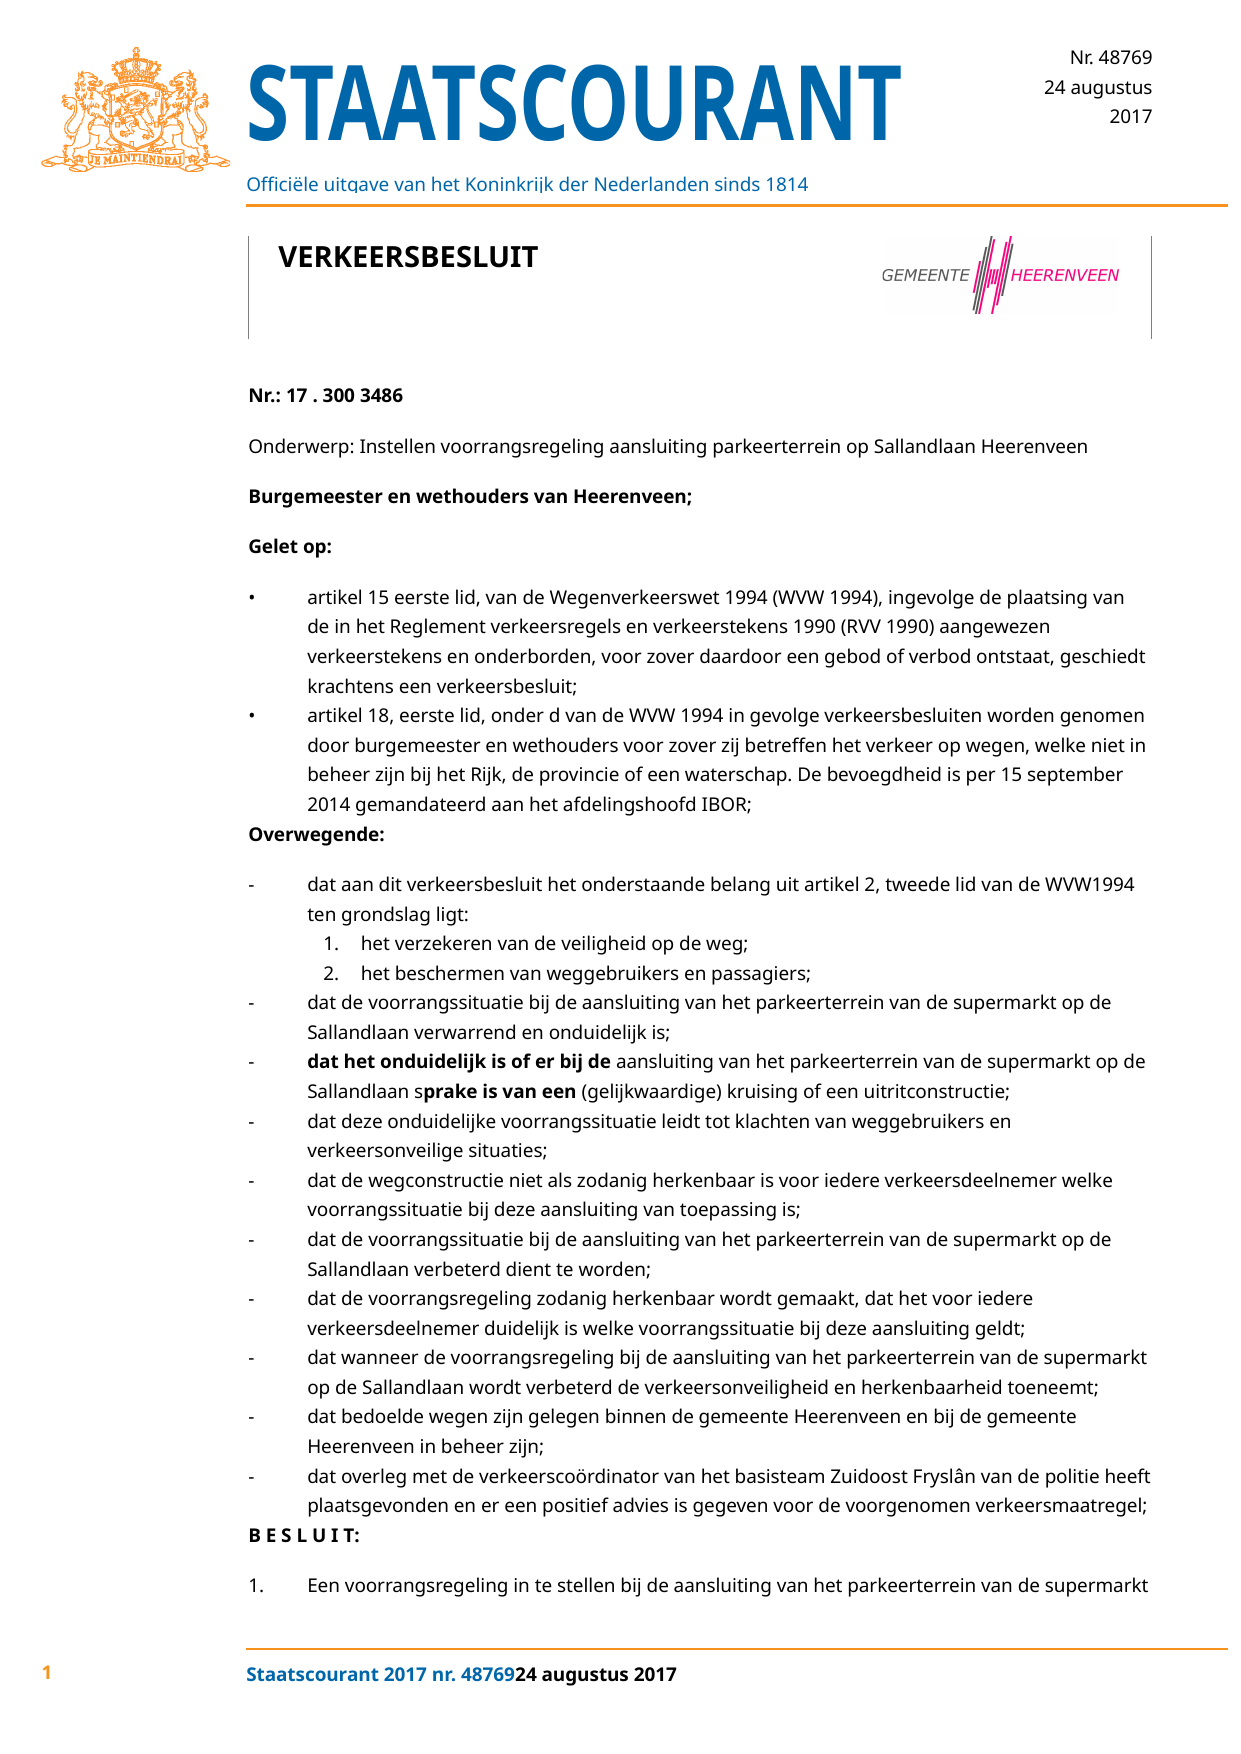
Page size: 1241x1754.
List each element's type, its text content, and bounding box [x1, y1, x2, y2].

picture [882, 236, 1119, 314]
list dat deze onduidelijke voorrangssituatie leidt tot klachten van weggebruikers en verkeersonveilige situaties; [248, 1108, 1152, 1163]
list dat wanneer de voorrangsregeling bij de aansluiting van het parkeerterrein van de supermarkt op de Sallandlaan wordt verbeterd de verkeersonveiligheid en herkenbaarheid toeneemt; [248, 1344, 1152, 1400]
list dat bedoelde wegen zijn gelegen binnen de gemeente Heerenveen en bij de gemeente Heerenveen in beheer zijn; [248, 1404, 1152, 1459]
text Onderwerp: Instellen voorrangsregeling aansluiting parkeerterrein op Sallandlaan Heerenveen [248, 433, 1152, 459]
list dat de voorrangssituatie bij de aansluiting van het parkeerterrein van de supermarkt op de Sallandlaan verwarrend en onduidelijk is; [248, 989, 1152, 1045]
list dat de wegconstructie niet als zodanig herkenbaar is voor iedere verkeersdeelnemer welke voorrangssituatie bij deze aansluiting van toepassing is; [248, 1167, 1152, 1222]
list dat het onduidelijk is of er bij de aansluiting van het parkeerterrein van de supermarkt op de Sallandlaan sprake is van een (gelijkwaardige) kruising of een uitritconstructie; [248, 1049, 1152, 1104]
list het verzekeren van de veiligheid op de weg; [323, 930, 1152, 956]
list dat overleg met de verkeerscoördinator van het basisteam Zuidoost Fryslân van de politie heeft plaatsgevonden en er een positief advies is gegeven voor de voorgenomen verkeersmaatregel; [248, 1463, 1152, 1518]
text Overwegende: [248, 821, 1152, 847]
table_header [850, 236, 1151, 339]
list dat de voorrangsregeling zodanig herkenbaar wordt gemaakt, dat het voor iedere verkeersdeelnemer duidelijk is welke voorrangssituatie bij deze aansluiting geldt; [248, 1285, 1152, 1341]
text B E S L U I T: [248, 1522, 1152, 1548]
list Een voorrangsregeling in te stellen bij de aansluiting van het parkeerterrein van de supermarkt [248, 1572, 1152, 1598]
text Burgemeester en wethouders van Heerenveen; [248, 483, 1152, 509]
table_header VERKEERSBESLUIT [249, 236, 850, 339]
list het beschermen van weggebruikers en passagiers; [323, 960, 1152, 986]
list dat aan dit verkeersbesluit het onderstaande belang uit artikel 2, tweede lid van de WVW1994 ten grondslag ligt: [248, 871, 1152, 927]
picture [41, 47, 231, 172]
list dat de voorrangssituatie bij de aansluiting van het parkeerterrein van de supermarkt op de Sallandlaan verbeterd dient te worden; [248, 1226, 1152, 1282]
list artikel 15 eerste lid, van de Wegenverkeerswet 1994 (WVW 1994), ingevolge de plaatsing van de in het Reglement verkeersregels en verkeerstekens 1990 (RVV 1990) aangewezen verkeerstekens en onderborden, voor zover daardoor een gebod of verbod ontstaat, geschiedt krachtens een verkeersbesluit; [248, 584, 1152, 699]
text Nr.: 17 . 300 3486 [248, 382, 1152, 408]
list artikel 18, eerste lid, onder d van de WVW 1994 in gevolge verkeersbesluiten worden genomen door burgemeester en wethouders voor zover zij betreffen het verkeer op wegen, welke niet in beheer zijn bij het Rijk, de provincie of een waterschap. De bevoegdheid is per 15 september 2014 gemandateerd aan het afdelingshoofd IBOR; [248, 702, 1152, 817]
text Gelet op: [248, 534, 1152, 559]
